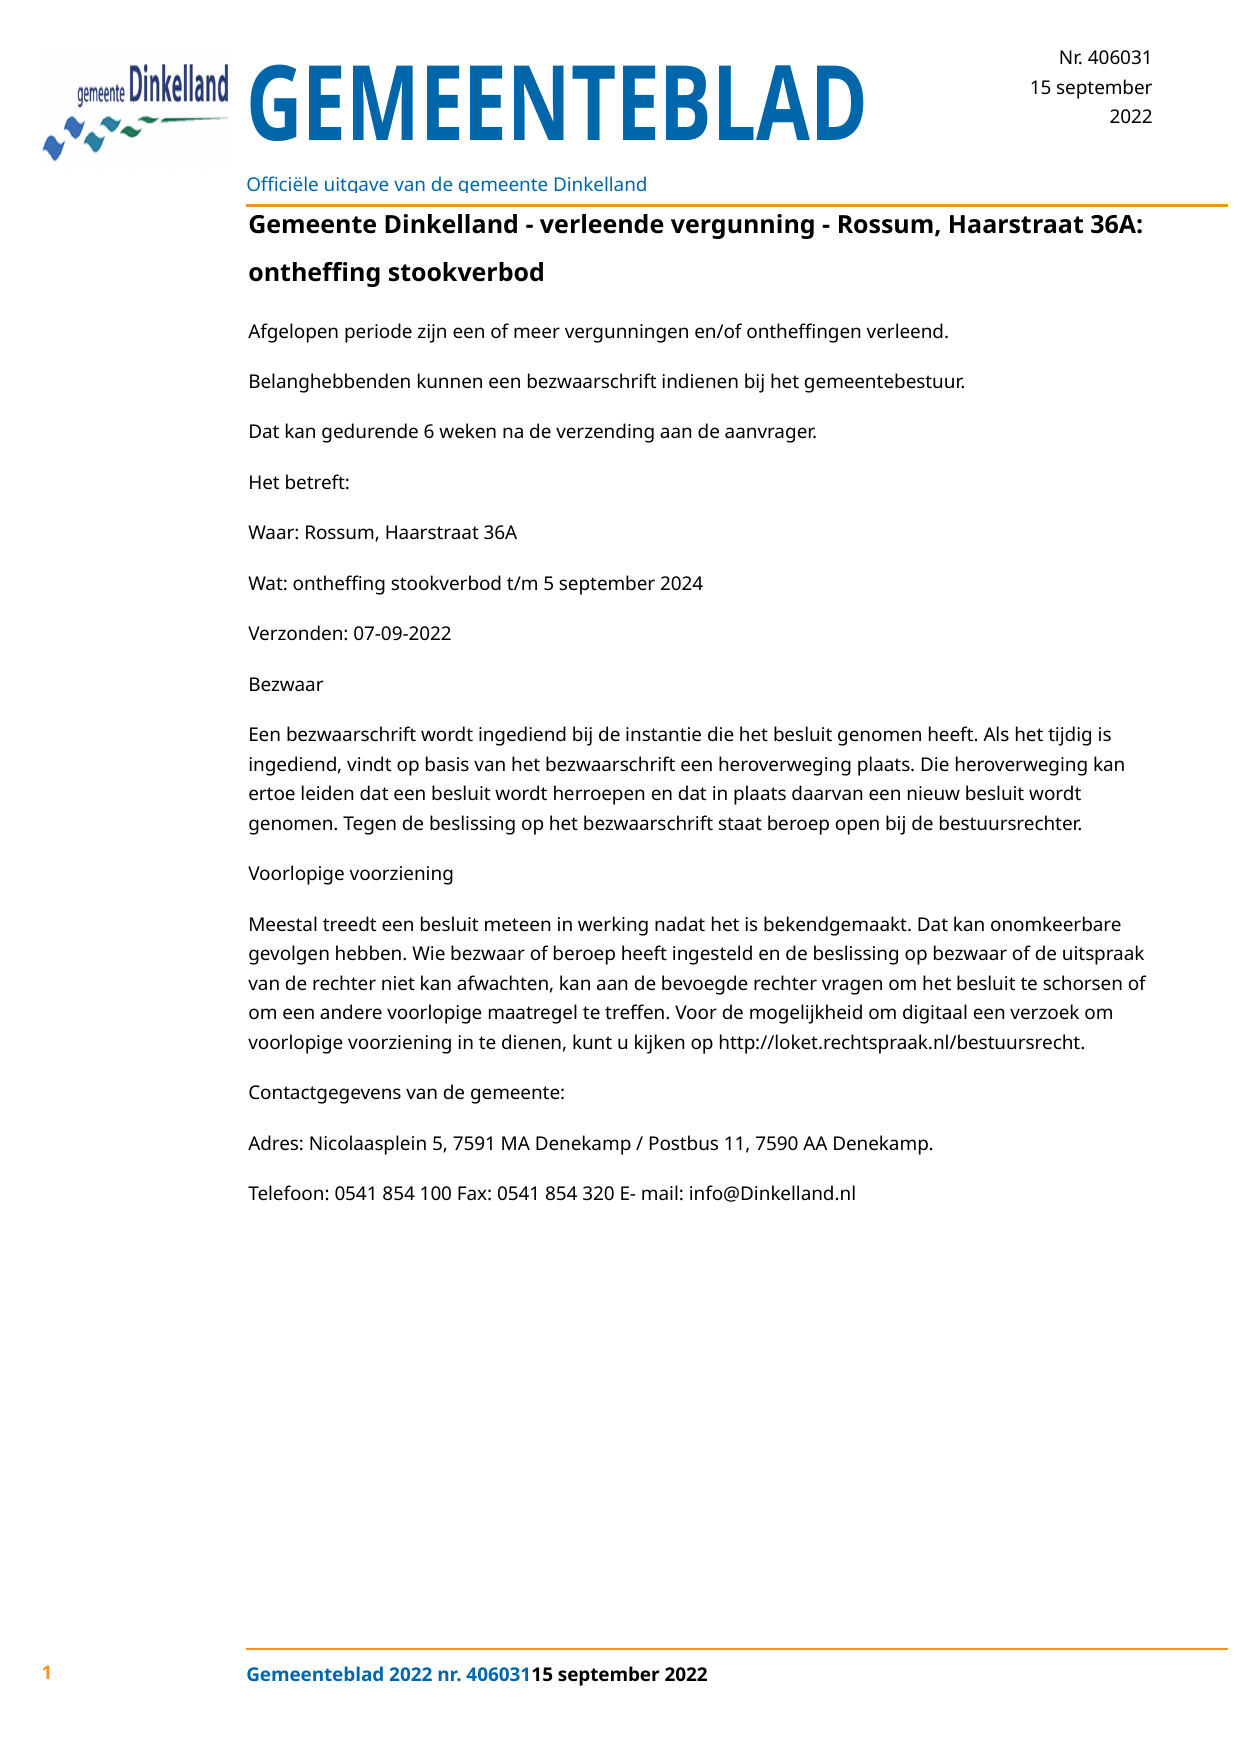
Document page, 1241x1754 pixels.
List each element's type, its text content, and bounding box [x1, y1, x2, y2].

text Gemeente Dinkelland - verleende vergunning - Rossum, Haarstraat 36A: ontheffing stookverbod [248, 207, 1152, 288]
text Contactgegevens van de gemeente: [248, 1079, 1152, 1105]
text Meestal treedt een besluit meteen in werking nadat het is bekendgemaakt. Dat kan onomkeerbare gevolgen hebben. Wie bezwaar of beroep heeft ingesteld en de beslissing op bezwaar of de uitspraak van de rechter niet kan afwachten, kan aan de bevoegde rechter vragen om het besluit te schorsen of om een andere voorlopige maatregel te treffen. Voor de mogelijkheid om digitaal een verzoek om voorlopige voorziening in te dienen, kunt u kijken op http://loket.rechtspraak.nl/bestuursrecht. [248, 911, 1152, 1055]
text Adres: Nicolaasplein 5, 7591 MA Denekamp / Postbus 11, 7590 AA Denekamp. [248, 1130, 1152, 1156]
text Telefoon: 0541 854 100 Fax: 0541 854 320 E- mail: info@Dinkelland.nl [248, 1180, 1152, 1206]
text Wat: ontheffing stookverbod t/m 5 september 2024 [248, 570, 1152, 596]
text Voorlopige voorziening [248, 860, 1152, 886]
text Een bezwaarschrift wordt ingediend bij de instantie die het besluit genomen heeft. Als het tijdig is ingediend, vindt op basis van het bezwaarschrift een heroverweging plaats. Die heroverweging kan ertoe leiden dat een besluit wordt herroepen en dat in plaats daarvan een nieuw besluit wordt genomen. Tegen de beslissing op het bezwaarschrift staat beroep open bij de bestuursrechter. [248, 721, 1152, 836]
text Het betreft: [248, 469, 1152, 495]
text Verzonden: 07-09-2022 [248, 620, 1152, 646]
text Dat kan gedurende 6 weken na de verzending aan de aanvrager. [248, 419, 1152, 444]
picture [41, 47, 231, 172]
text Waar: Rossum, Haarstraat 36A [248, 519, 1152, 545]
text Afgelopen periode zijn een of meer vergunningen en/of ontheffingen verleend. [248, 318, 1152, 344]
text Bezwaar [248, 671, 1152, 697]
text Belanghebbenden kunnen een bezwaarschrift indienen bij het gemeentebestuur. [248, 368, 1152, 394]
